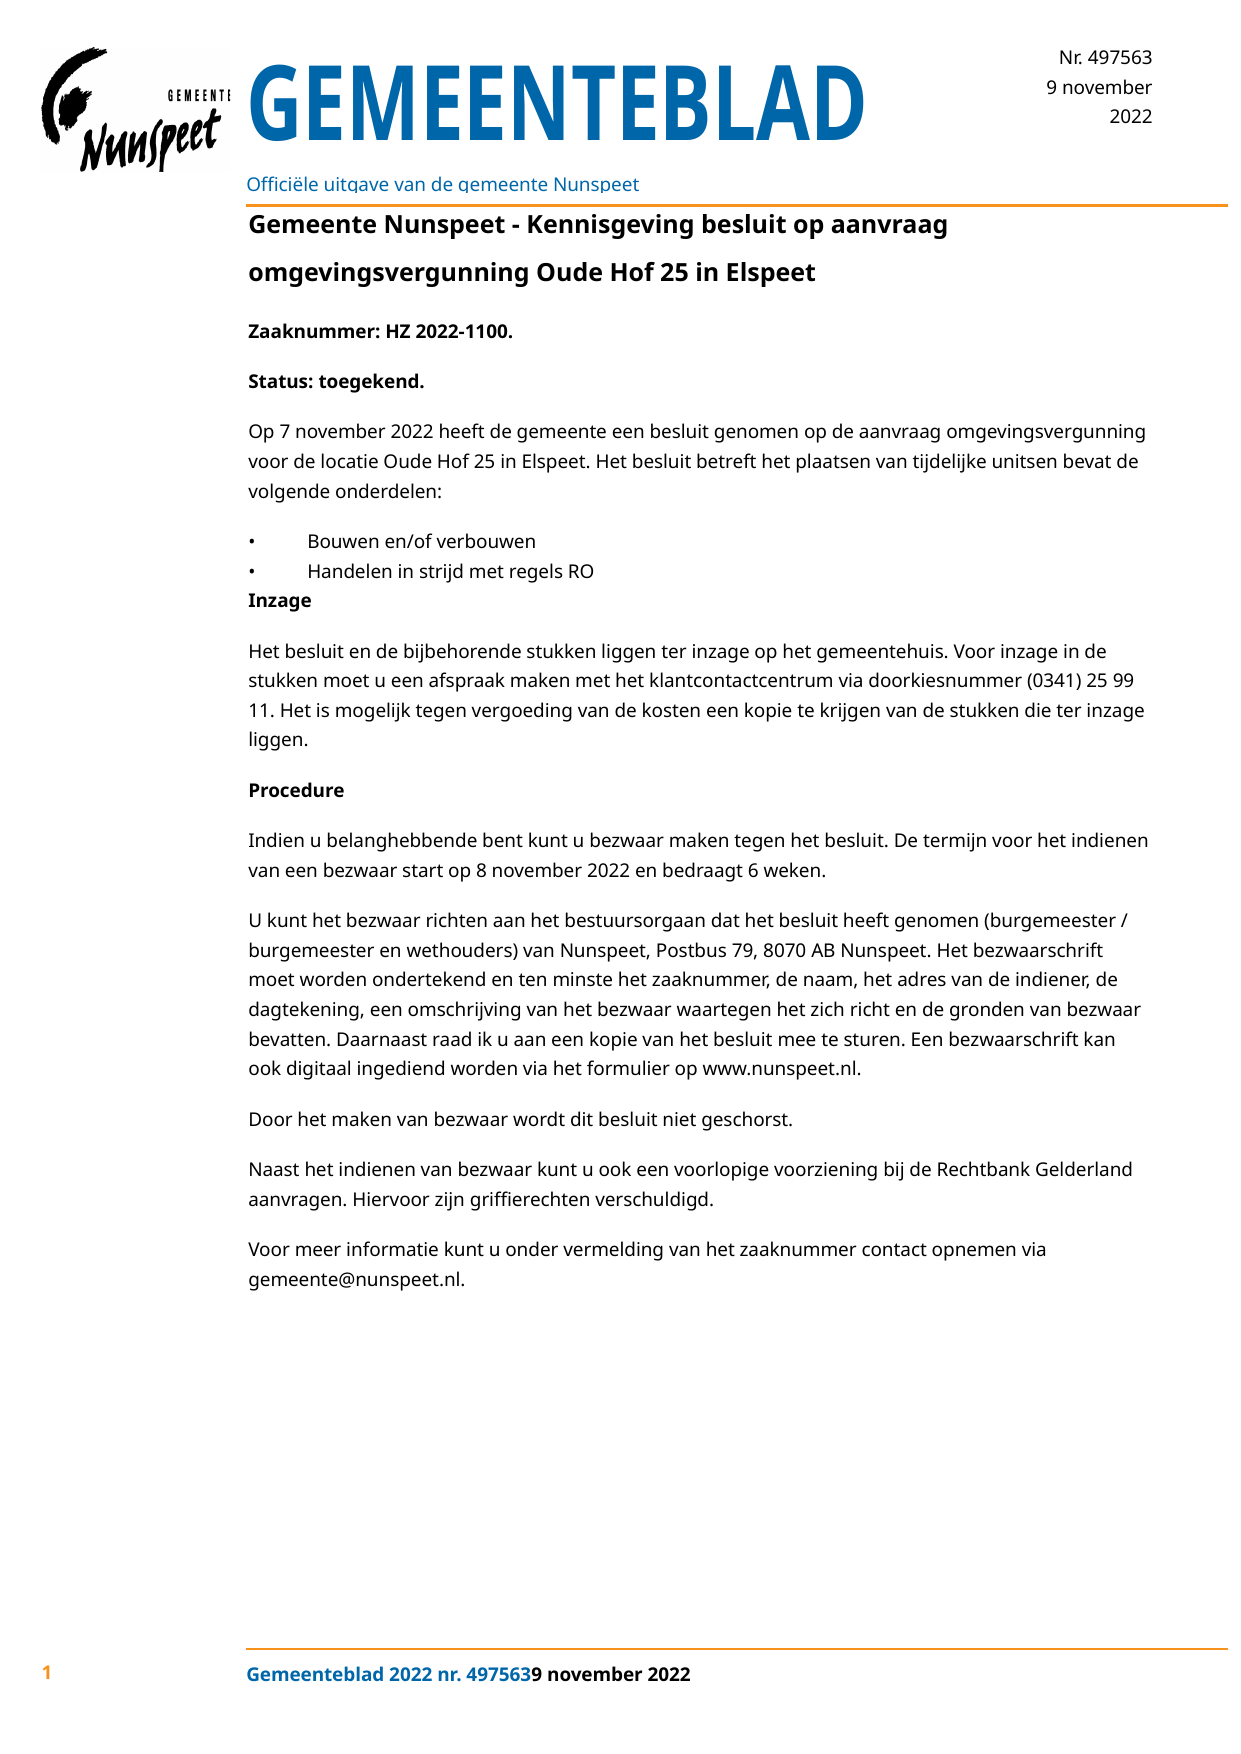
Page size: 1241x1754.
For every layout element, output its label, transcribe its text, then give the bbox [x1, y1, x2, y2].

text Gemeente Nunspeet - Kennisgeving besluit op aanvraag omgevingsvergunning Oude Hof 25 in Elspeet [248, 207, 1152, 288]
text Status: toegekend. [248, 368, 1152, 394]
text Het besluit en de bijbehorende stukken liggen ter inzage op het gemeentehuis. Voor inzage in de stukken moet u een afspraak maken met het klantcontactcentrum via doorkiesnummer (0341) 25 99 11. Het is mogelijk tegen vergoeding van de kosten een kopie te krijgen van de stukken die ter inzage liggen. [248, 638, 1152, 752]
text Procedure [248, 777, 1152, 803]
text Door het maken van bezwaar wordt dit besluit niet geschorst. [248, 1106, 1152, 1132]
text Voor meer informatie kunt u onder vermelding van het zaaknummer contact opnemen via gemeente@nunspeet.nl. [248, 1236, 1152, 1292]
text Inzage [248, 587, 1152, 613]
picture [41, 47, 231, 172]
text U kunt het bezwaar richten aan het bestuursorgaan dat het besluit heeft genomen (burgemeester / burgemeester en wethouders) van Nunspeet, Postbus 79, 8070 AB Nunspeet. Het bezwaarschrift moet worden ondertekend en ten minste het zaaknummer, de naam, het adres van de indiener, de dagtekening, een omschrijving van het bezwaar waartegen het zich richt en de gronden van bezwaar bevatten. Daarnaast raad ik u aan een kopie van het besluit mee te sturen. Een bezwaarschrift kan ook digitaal ingediend worden via het formulier op www.nunspeet.nl. [248, 907, 1152, 1081]
text Zaaknummer: HZ 2022-1100. [248, 318, 1152, 344]
list Handelen in strijd met regels RO [248, 558, 1152, 584]
text Naast het indienen van bezwaar kunt u ook een voorlopige voorziening bij de Rechtbank Gelderland aanvragen. Hiervoor zijn griffierechten verschuldigd. [248, 1156, 1152, 1212]
text Op 7 november 2022 heeft de gemeente een besluit genomen op de aanvraag omgevingsvergunning voor de locatie Oude Hof 25 in Elspeet. Het besluit betreft het plaatsen van tijdelijke unitsen bevat de volgende onderdelen: [248, 419, 1152, 504]
list Bouwen en/of verbouwen [248, 528, 1152, 554]
text Indien u belanghebbende bent kunt u bezwaar maken tegen het besluit. De termijn voor het indienen van een bezwaar start op 8 november 2022 en bedraagt 6 weken. [248, 827, 1152, 883]
